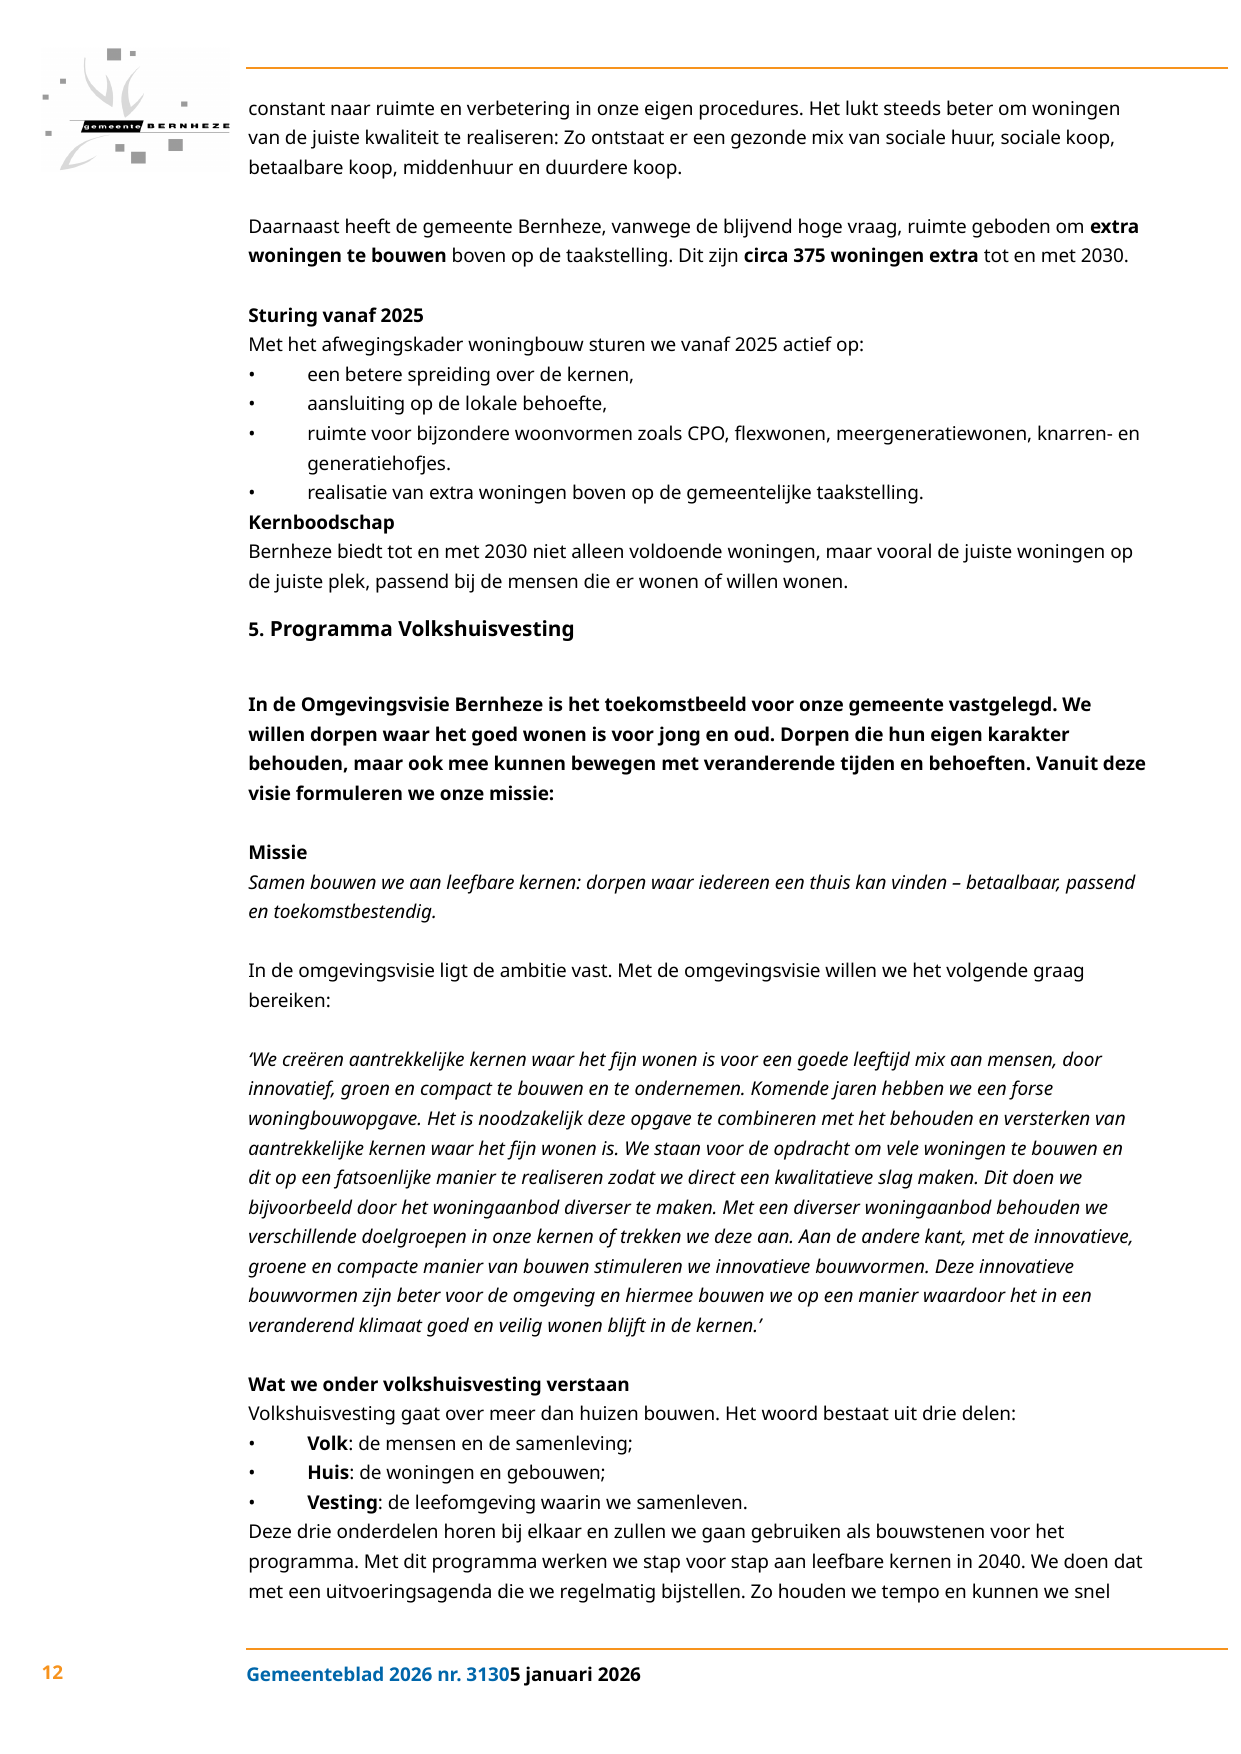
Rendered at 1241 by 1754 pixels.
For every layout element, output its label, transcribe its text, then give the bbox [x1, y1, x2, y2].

list realisatie van extra woningen boven op de gemeentelijke taakstelling. [248, 479, 1152, 505]
text Daarnaast heeft de gemeente Bernheze, vanwege de blijvend hoge vraag, ruimte geboden om extra woningen te bouwen boven op de taakstelling. Dit zijn circa 375 woningen extra tot en met 2030. [248, 213, 1152, 268]
text In de Omgevingsvisie Bernheze is het toekomstbeeld voor onze gemeente vastgelegd. We willen dorpen waar het goed wonen is voor jong en oud. Dorpen die hun eigen karakter behouden, maar ook mee kunnen bewegen met veranderende tijden en behoeften. Vanuit deze visie formuleren we onze missie: [248, 691, 1152, 806]
text Met het afwegingskader woningbouw sturen we vanaf 2025 actief op: [248, 331, 1152, 357]
list aansluiting op de lokale behoefte, [248, 391, 1152, 416]
text Sturing vanaf 2025 [248, 302, 1152, 328]
text In de omgevingsvisie ligt de ambitie vast. Met de omgevingsvisie willen we het volgende graag bereiken: [248, 957, 1152, 1012]
list Vesting: de leefomgeving waarin we samenleven. [248, 1489, 1152, 1515]
list Volk: de mensen en de samenleving; [248, 1430, 1152, 1456]
text Deze drie onderdelen horen bij elkaar en zullen we gaan gebruiken als bouwstenen voor het programma. Met dit programma werken we stap voor stap aan leefbare kernen in 2040. We doen dat met een uitvoeringsagenda die we regelmatig bijstellen. Zo houden we tempo en kunnen we snel [248, 1519, 1152, 1604]
picture [41, 47, 231, 172]
text Wat we onder volkshuisvesting verstaan [248, 1371, 1152, 1397]
list ruimte voor bijzondere woonvormen zoals CPO, flexwonen, meergeneratiewonen, knarren- en generatiehofjes. [248, 420, 1152, 476]
table_header Samen bouwen we aan leefbare kernen: dorpen waar iedereen een thuis kan vinden – betaalbaar, passend en toekomstbestendig. [248, 869, 1152, 924]
list Huis: de woningen en gebouwen; [248, 1459, 1152, 1485]
text 5. Programma Volkshuisvesting [248, 614, 1152, 642]
text Volkshuisvesting gaat over meer dan huizen bouwen. Het woord bestaat uit drie delen: [248, 1400, 1152, 1426]
text Bernheze biedt tot en met 2030 niet alleen voldoende woningen, maar vooral de juiste woningen op de juiste plek, passend bij de mensen die er wonen of willen wonen. [248, 538, 1152, 594]
list een betere spreiding over de kernen, [248, 361, 1152, 387]
text Kernboodschap [248, 509, 1152, 535]
table_header ‘We creëren aantrekkelijke kernen waar het fijn wonen is voor een goede leeftijd mix aan mensen, door innovatief, groen en compact te bouwen en te ondernemen. Komende jaren hebben we een forse woningbouwopgave. Het is noodzakelijk deze opgave te combineren met het behouden en versterken van aantrekkelijke kernen waar het fijn wonen is. We staan voor de opdracht om vele woningen te bouwen en dit op een fatsoenlijke manier te realiseren zodat we direct een kwalitatieve slag maken. Dit doen we bijvoorbeeld door het woningaanbod diverser te maken. Met een diverser woningaanbod behouden we verschillende doelgroepen in onze kernen of trekken we deze aan. Aan de andere kant, met de innovatieve, groene en compacte manier van bouwen stimuleren we innovatieve bouwvormen. Deze innovatieve bouwvormen zijn beter voor de omgeving en hiermee bouwen we op een manier waardoor het in een veranderend klimaat goed en veilig wonen blijft in de kernen.’ [248, 1046, 1152, 1338]
text Missie [248, 839, 1152, 865]
text constant naar ruimte en verbetering in onze eigen procedures. Het lukt steeds beter om woningen van de juiste kwaliteit te realiseren: Zo ontstaat er een gezonde mix van sociale huur, sociale koop, betaalbare koop, middenhuur en duurdere koop. [248, 95, 1152, 180]
